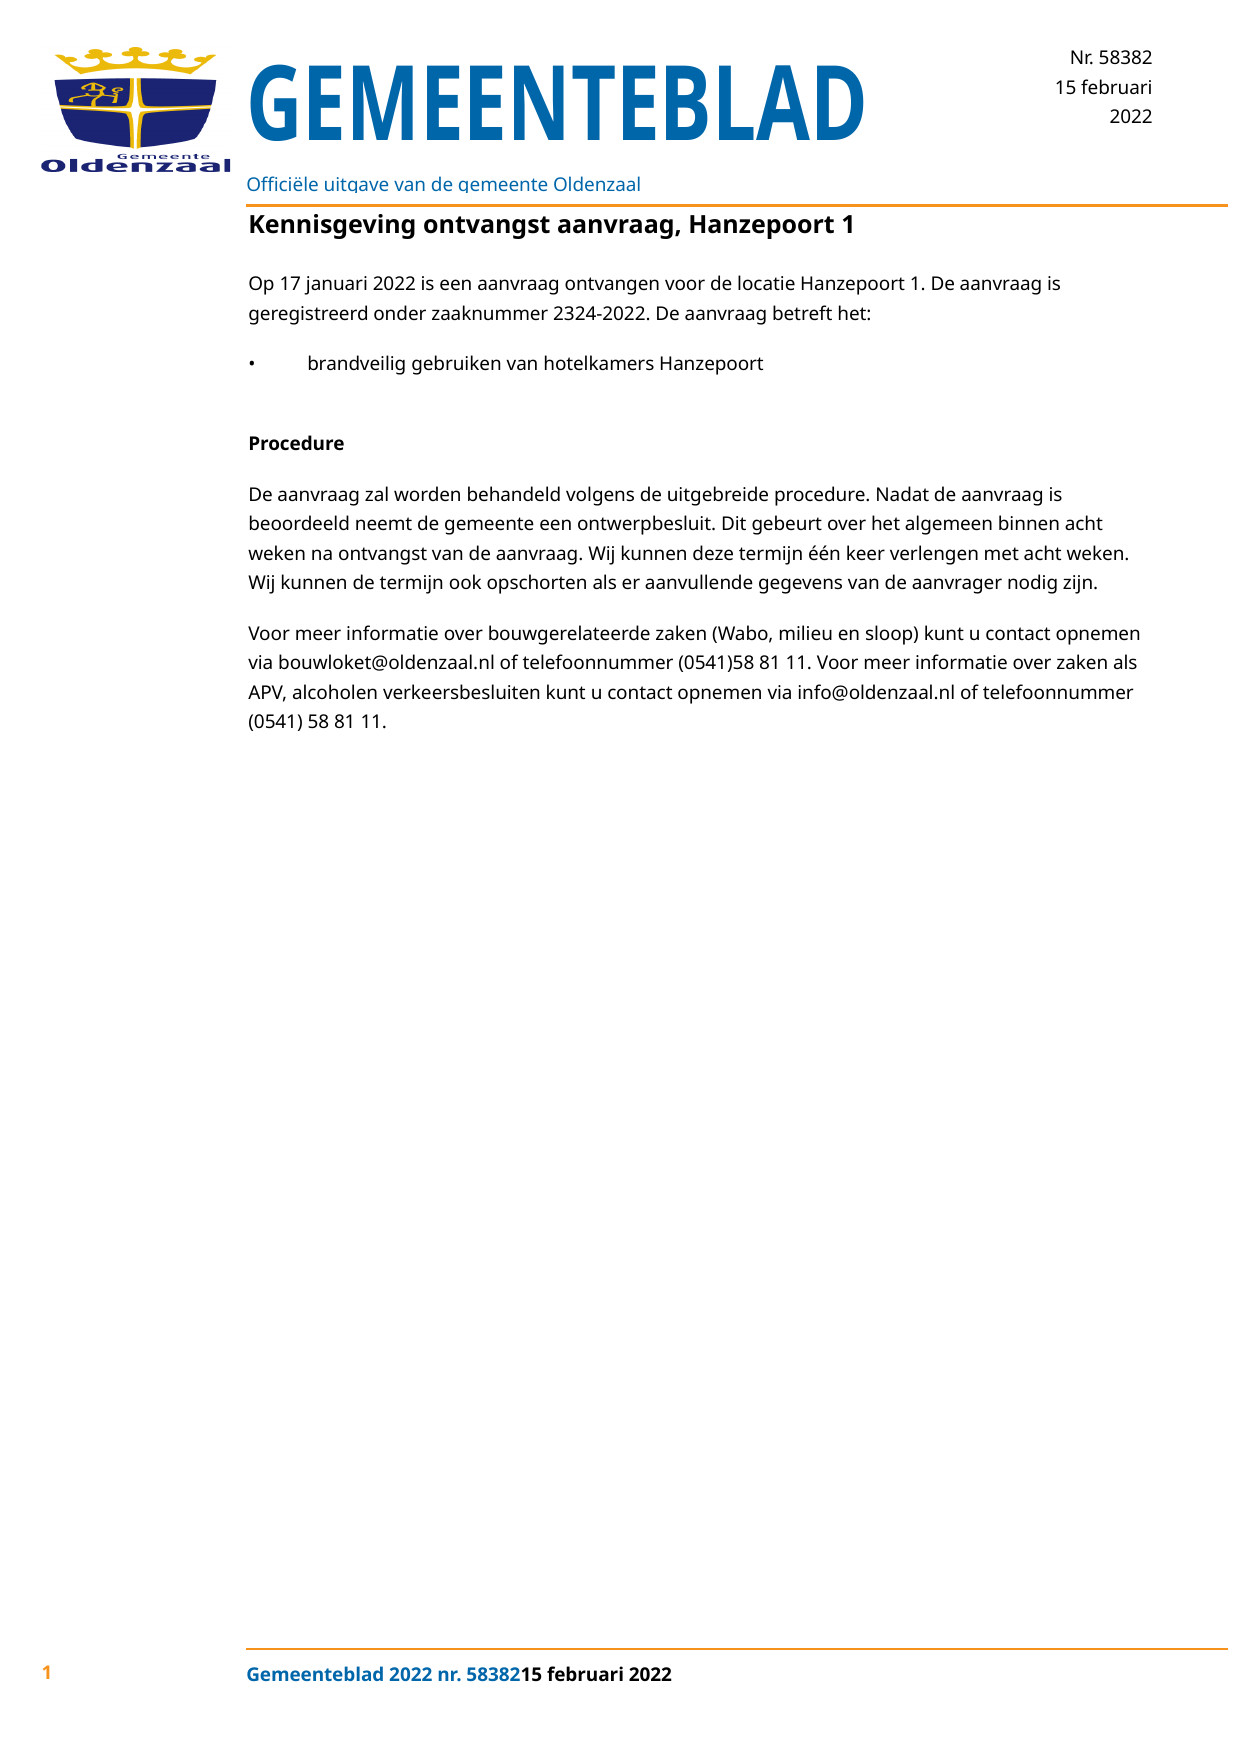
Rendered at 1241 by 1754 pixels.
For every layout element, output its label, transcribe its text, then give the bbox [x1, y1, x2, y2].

text Procedure [248, 430, 1152, 456]
picture [41, 47, 231, 172]
text Voor meer informatie over bouwgerelateerde zaken (Wabo, milieu en sloop) kunt u contact opnemen via bouwloket@oldenzaal.nl of telefoonnummer (0541)58 81 11. Voor meer informatie over zaken als APV, alcoholen verkeersbesluiten kunt u contact opnemen via info@oldenzaal.nl of telefoonnummer (0541) 58 81 11. [248, 620, 1152, 734]
text Op 17 januari 2022 is een aanvraag ontvangen voor de locatie Hanzepoort 1. De aanvraag is geregistreerd onder zaaknummer 2324-2022. De aanvraag betreft het: [248, 270, 1152, 326]
list brandveilig gebruiken van hotelkamers Hanzepoort [248, 350, 1152, 376]
text De aanvraag zal worden behandeld volgens de uitgebreide procedure. Nadat de aanvraag is beoordeeld neemt de gemeente een ontwerpbesluit. Dit gebeurt over het algemeen binnen acht weken na ontvangst van de aanvraag. Wij kunnen deze termijn één keer verlengen met acht weken. Wij kunnen de termijn ook opschorten als er aanvullende gegevens van de aanvrager nodig zijn. [248, 481, 1152, 595]
text Kennisgeving ontvangst aanvraag, Hanzepoort 1 [248, 207, 1152, 241]
